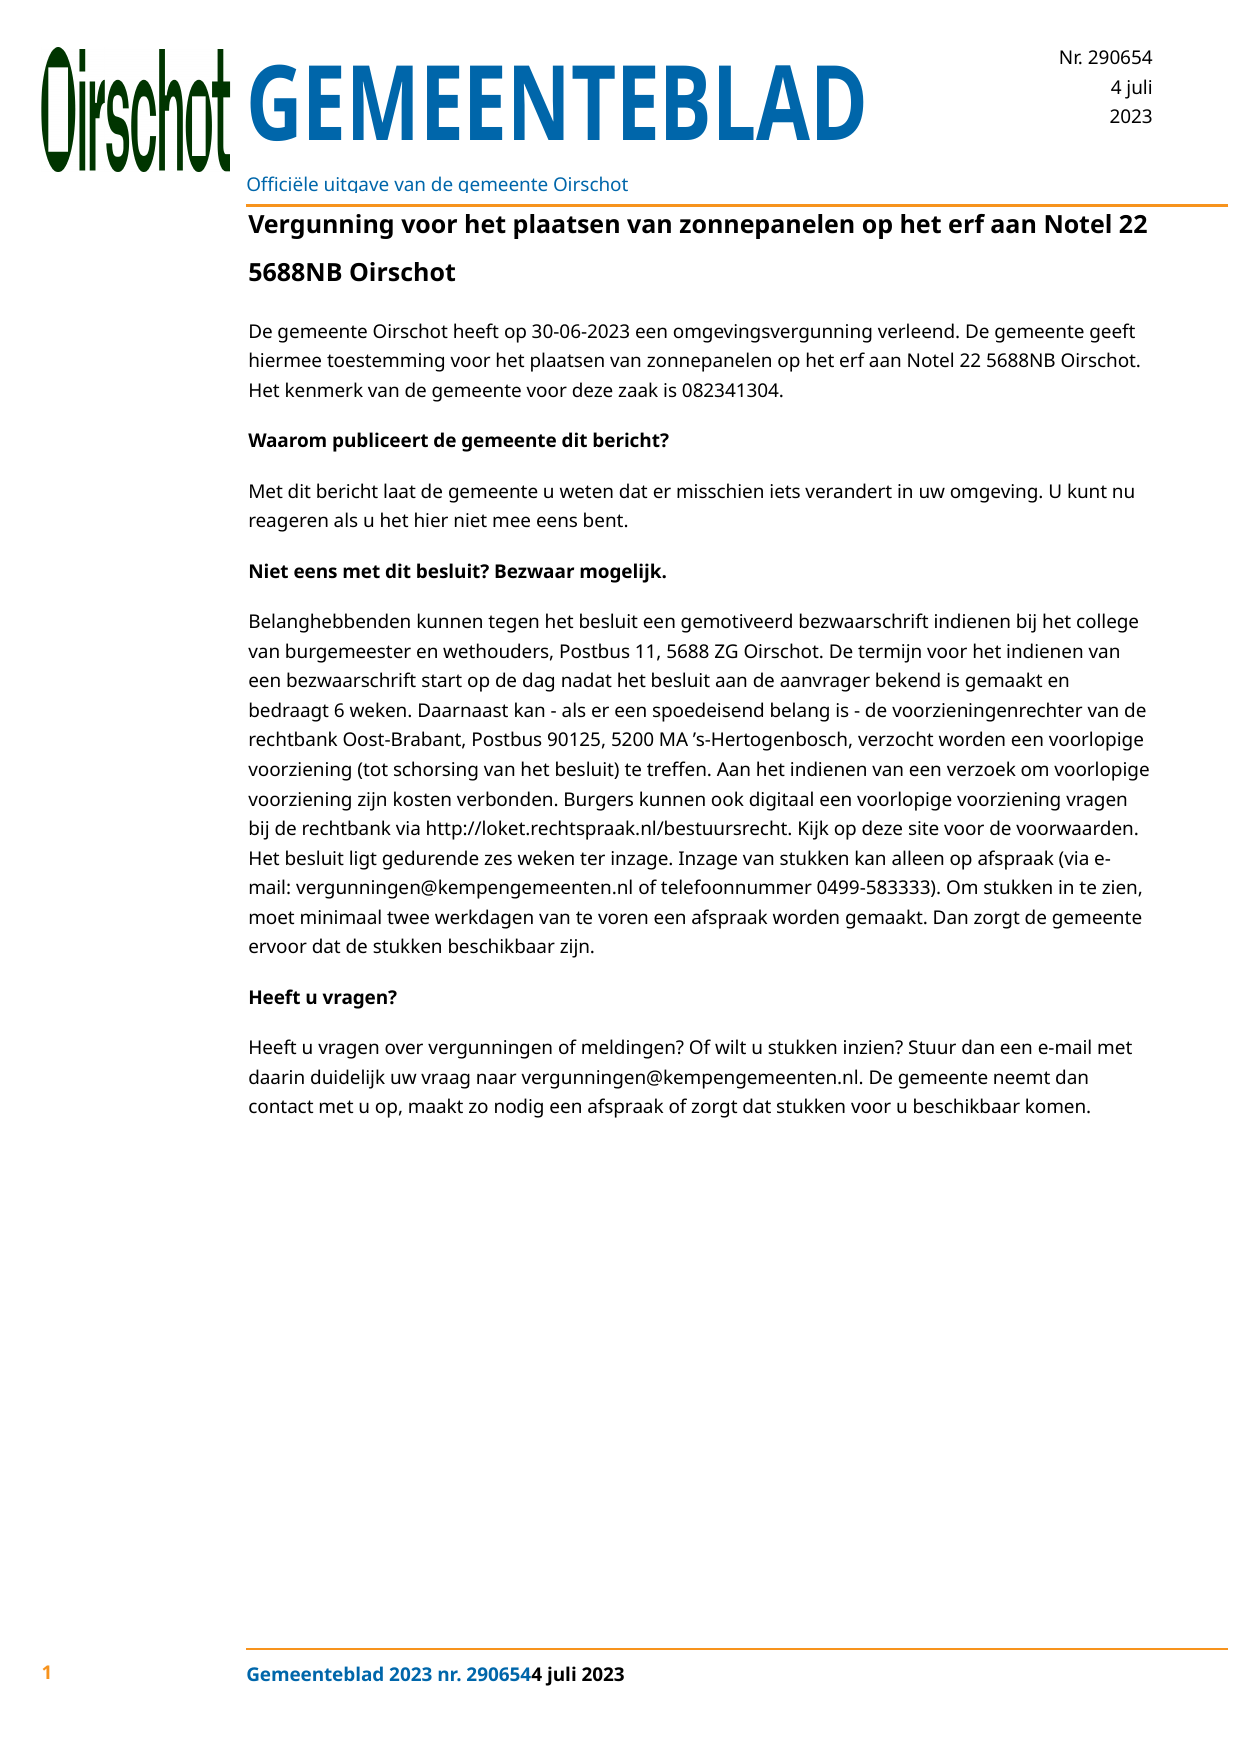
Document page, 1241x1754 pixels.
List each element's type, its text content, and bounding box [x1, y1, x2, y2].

text Heeft u vragen over vergunningen of meldingen? Of wilt u stukken inzien? Stuur dan een e-mail met daarin duidelijk uw vraag naar vergunningen@kempengemeenten.nl. De gemeente neemt dan contact met u op, maakt zo nodig een afspraak of zorgt dat stukken voor u beschikbaar komen. [248, 1034, 1152, 1119]
text Heeft u vragen? [248, 984, 1152, 1010]
text Waarom publiceert de gemeente dit bericht? [248, 427, 1152, 453]
text Met dit bericht laat de gemeente u weten dat er misschien iets verandert in uw omgeving. U kunt nu reageren als u het hier niet mee eens bent. [248, 478, 1152, 533]
text Belanghebbenden kunnen tegen het besluit een gemotiveerd bezwaarschrift indienen bij het college van burgemeester en wethouders, Postbus 11, 5688 ZG Oirschot. De termijn voor het indienen van een bezwaarschrift start op de dag nadat het besluit aan de aanvrager bekend is gemaakt en bedraagt 6 weken. Daarnaast kan - als er een spoedeisend belang is - de voorzieningenrechter van de rechtbank Oost-Brabant, Postbus 90125, 5200 MA ’s-Hertogenbosch, verzocht worden een voorlopige voorziening (tot schorsing van het besluit) te treffen. Aan het indienen van een verzoek om voorlopige voorziening zijn kosten verbonden. Burgers kunnen ook digitaal een voorlopige voorziening vragen bij de rechtbank via http://loket.rechtspraak.nl/bestuursrecht. Kijk op deze site voor de voorwaarden. Het besluit ligt gedurende zes weken ter inzage. Inzage van stukken kan alleen op afspraak (via e-mail: vergunningen@kempengemeenten.nl of telefoonnummer 0499-583333). Om stukken in te zien, moet minimaal twee werkdagen van te voren een afspraak worden gemaakt. Dan zorgt de gemeente ervoor dat de stukken beschikbaar zijn. [248, 608, 1152, 959]
text De gemeente Oirschot heeft op 30-06-2023 een omgevingsvergunning verleend. De gemeente geeft hiermee toestemming voor het plaatsen van zonnepanelen op het erf aan Notel 22 5688NB Oirschot. Het kenmerk van de gemeente voor deze zaak is 082341304. [248, 318, 1152, 403]
text Niet eens met dit besluit? Bezwaar mogelijk. [248, 558, 1152, 584]
picture [41, 47, 231, 172]
text Vergunning voor het plaatsen van zonnepanelen op het erf aan Notel 22 5688NB Oirschot [248, 207, 1152, 288]
